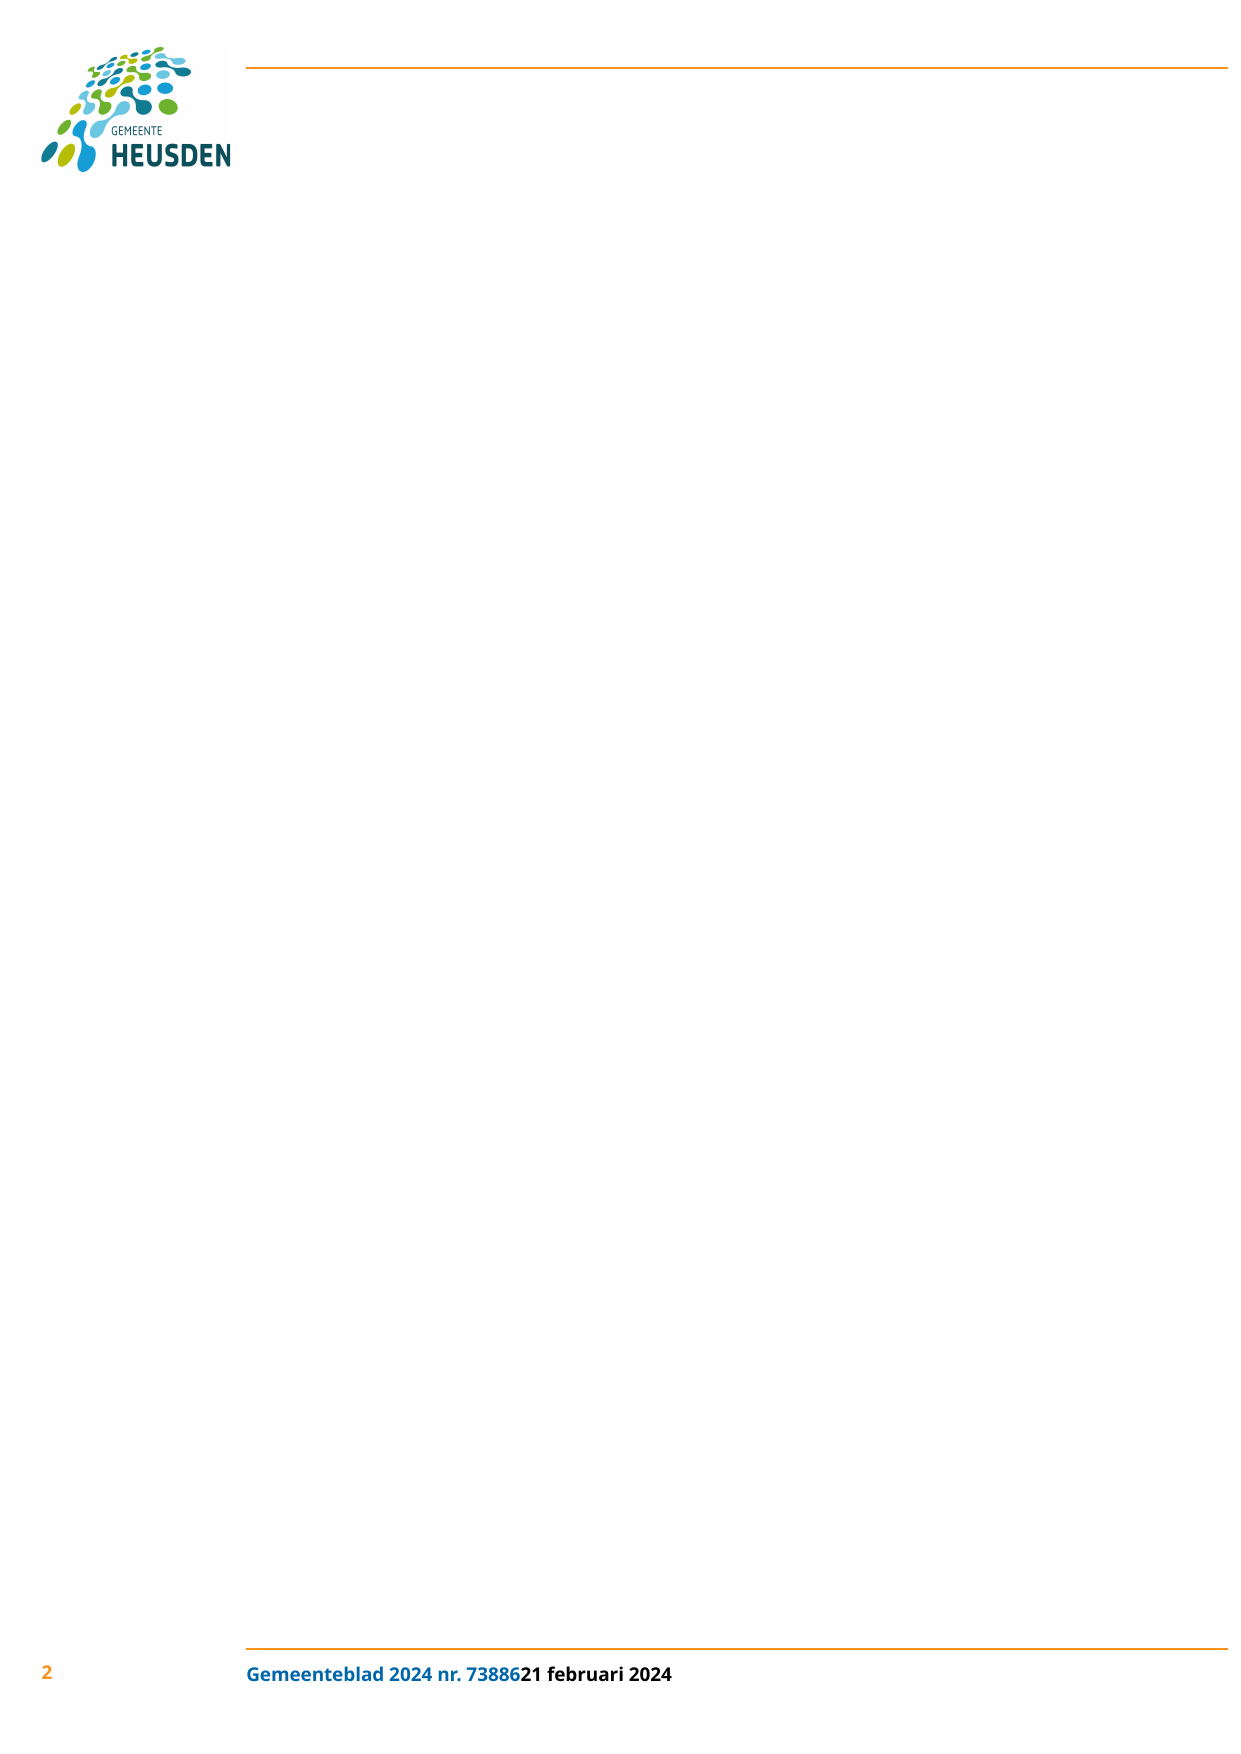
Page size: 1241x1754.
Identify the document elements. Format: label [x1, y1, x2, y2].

picture [41, 47, 231, 172]
